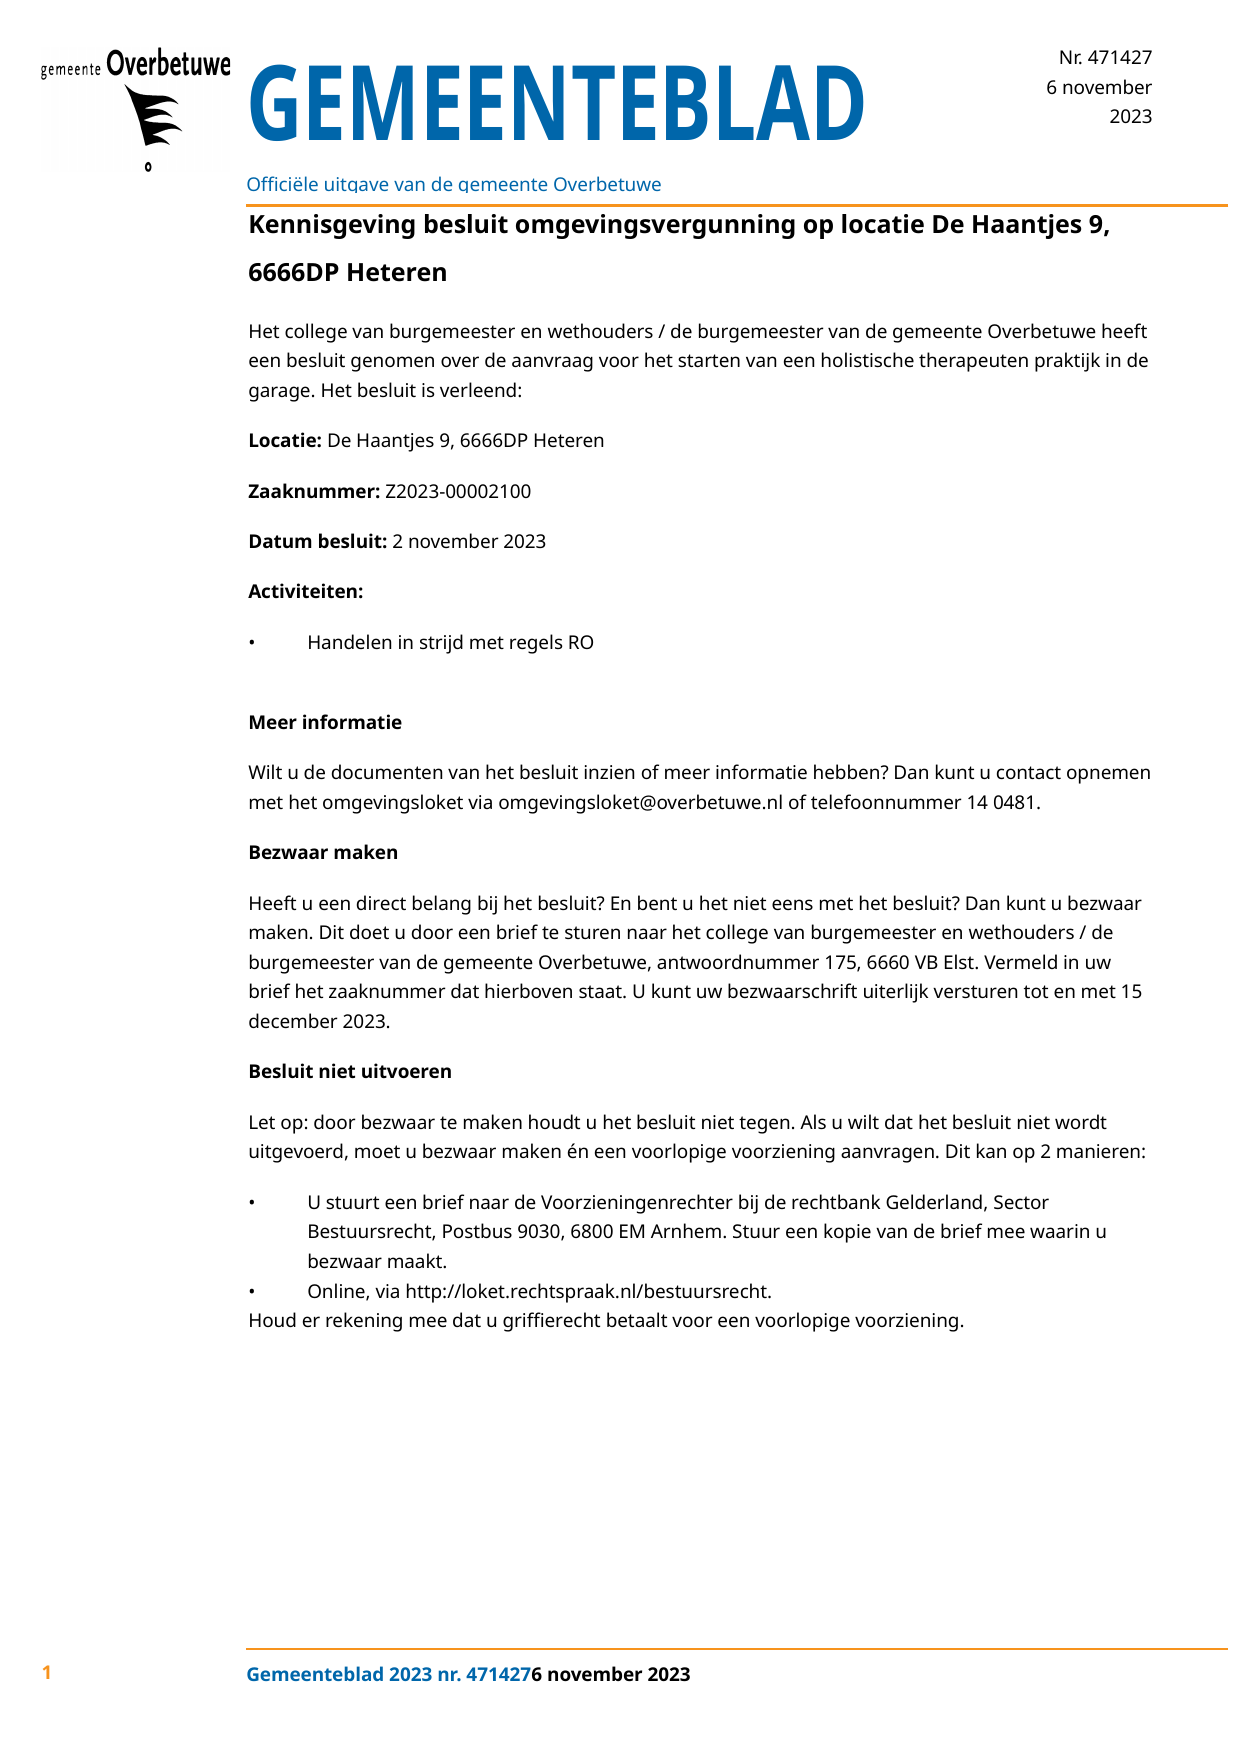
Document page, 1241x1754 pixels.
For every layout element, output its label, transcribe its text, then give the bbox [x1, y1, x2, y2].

list Online, via http://loket.rechtspraak.nl/bestuursrecht. [248, 1278, 1152, 1304]
list U stuurt een brief naar de Voorzieningenrechter bij de rechtbank Gelderland, Sector Bestuursrecht, Postbus 9030, 6800 EM Arnhem. Stuur een kopie van de brief mee waarin u bezwaar maakt. [248, 1189, 1152, 1274]
text Let op: door bezwaar te maken houdt u het besluit niet tegen. Als u wilt dat het besluit niet wordt uitgevoerd, moet u bezwaar maken én een voorlopige voorziening aanvragen. Dit kan op 2 manieren: [248, 1109, 1152, 1164]
text Locatie: De Haantjes 9, 6666DP Heteren [248, 427, 1152, 453]
text Meer informatie [248, 709, 1152, 735]
picture [41, 47, 231, 172]
text Zaaknummer: Z2023-00002100 [248, 478, 1152, 504]
text Datum besluit: 2 november 2023 [248, 528, 1152, 554]
text Houd er rekening mee dat u griffierecht betaalt voor een voorlopige voorziening. [248, 1307, 1152, 1333]
list Handelen in strijd met regels RO [248, 629, 1152, 655]
text Activiteiten: [248, 579, 1152, 604]
text Kennisgeving besluit omgevingsvergunning op locatie De Haantjes 9, 6666DP Heteren [248, 207, 1152, 288]
text Wilt u de documenten van het besluit inzien of meer informatie hebben? Dan kunt u contact opnemen met het omgevingsloket via omgevingsloket@overbetuwe.nl of telefoonnummer 14 0481. [248, 759, 1152, 815]
text Het college van burgemeester en wethouders / de burgemeester van de gemeente Overbetuwe heeft een besluit genomen over de aanvraag voor het starten van een holistische therapeuten praktijk in de garage. Het besluit is verleend: [248, 318, 1152, 403]
text Bezwaar maken [248, 839, 1152, 865]
text Heeft u een direct belang bij het besluit? En bent u het niet eens met het besluit? Dan kunt u bezwaar maken. Dit doet u door een brief te sturen naar het college van burgemeester en wethouders / de burgemeester van de gemeente Overbetuwe, antwoordnummer 175, 6660 VB Elst. Vermeld in uw brief het zaaknummer dat hierboven staat. U kunt uw bezwaarschrift uiterlijk versturen tot en met 15 december 2023. [248, 890, 1152, 1034]
text Besluit niet uitvoeren [248, 1059, 1152, 1084]
